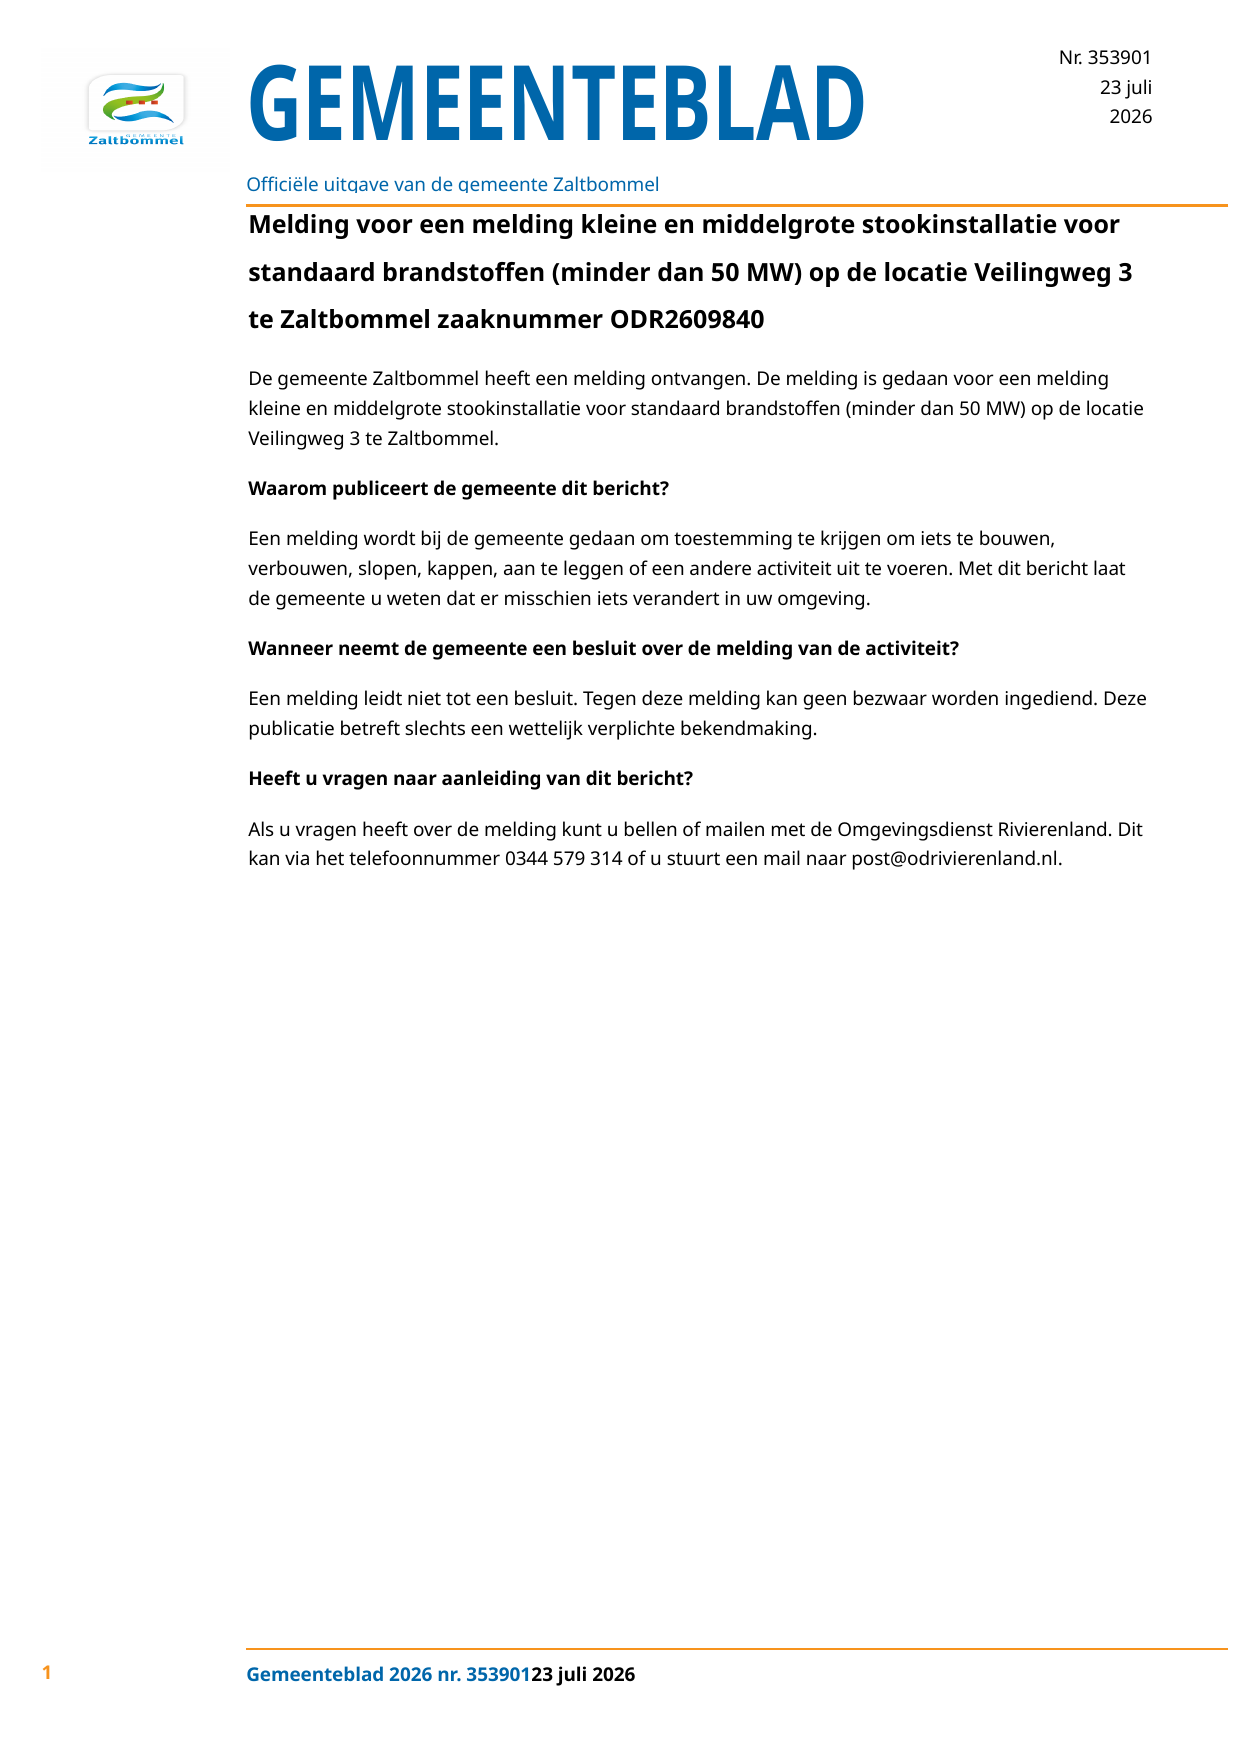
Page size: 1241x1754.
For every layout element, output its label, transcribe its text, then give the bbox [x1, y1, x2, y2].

picture [41, 47, 231, 172]
text De gemeente Zaltbommel heeft een melding ontvangen. De melding is gedaan voor een melding kleine en middelgrote stookinstallatie voor standaard brandstoffen (minder dan 50 MW) op de locatie Veilingweg 3 te Zaltbommel. [248, 366, 1152, 450]
text Wanneer neemt de gemeente een besluit over de melding van de activiteit? [248, 635, 1152, 661]
text Als u vragen heeft over de melding kunt u bellen of mailen met de Omgevingsdienst Rivierenland. Dit kan via het telefoonnummer 0344 579 314 of u stuurt een mail naar post@odrivierenland.nl. [248, 816, 1152, 871]
text Melding voor een melding kleine en middelgrote stookinstallatie voor standaard brandstoffen (minder dan 50 MW) op de locatie Veilingweg 3 te Zaltbommel zaaknummer ODR2609840 [248, 207, 1152, 336]
text Een melding wordt bij de gemeente gedaan om toestemming te krijgen om iets te bouwen, verbouwen, slopen, kappen, aan te leggen of een andere activiteit uit te voeren. Met dit bericht laat de gemeente u weten dat er misschien iets verandert in uw omgeving. [248, 526, 1152, 610]
text Een melding leidt niet tot een besluit. Tegen deze melding kan geen bezwaar worden ingediend. Deze publicatie betreft slechts een wettelijk verplichte bekendmaking. [248, 686, 1152, 741]
text Heeft u vragen naar aanleiding van dit bericht? [248, 766, 1152, 791]
text Waarom publiceert de gemeente dit bericht? [248, 475, 1152, 501]
